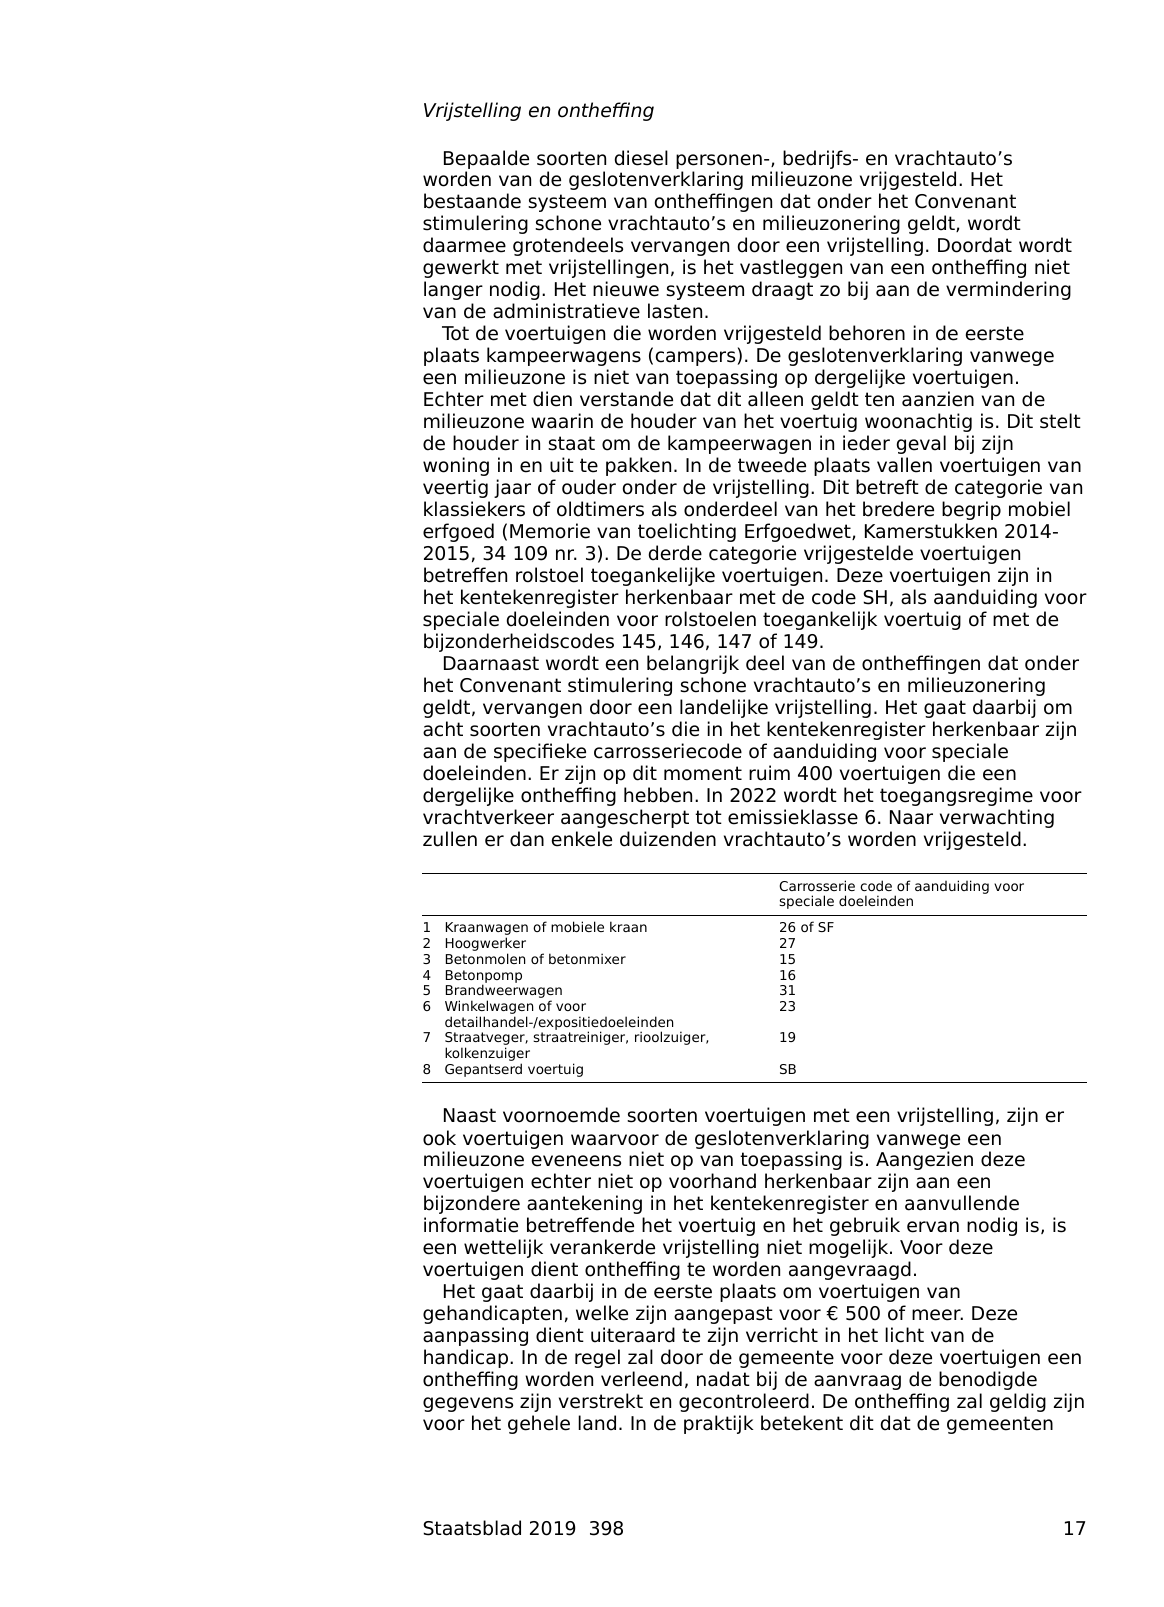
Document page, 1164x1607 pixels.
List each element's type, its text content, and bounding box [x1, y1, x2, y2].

table_cell Betonpomp [439, 968, 773, 983]
table_cell Hoogwerker [439, 936, 773, 952]
table_cell Kraanwagen of mobiele kraan [439, 916, 773, 936]
table_cell 2 [422, 936, 438, 952]
table_cell 8 [422, 1062, 438, 1082]
subtitle Vrijstelling en ontheffing [422, 100, 1087, 122]
table_cell SB [773, 1062, 1087, 1082]
table_cell 27 [773, 936, 1087, 952]
table_cell 23 [773, 999, 1087, 1030]
table_cell 3 [422, 952, 438, 967]
text Naast voornoemde soorten voertuigen met een vrijstelling, zijn er ook voertuigen waarvoor de geslotenverklaring vanwege een milieuzone eveneens niet op van toepassing is. Aangezien deze voertuigen echter niet op voorhand herkenbaar zijn aan een bijzondere aantekening in het kentekenregister en aanvullende informatie betreffende het voertuig en het gebruik ervan nodig is, is een wettelijk verankerde vrijstelling niet mogelijk. Voor deze voertuigen dient ontheffing te worden aangevraagd. [422, 1105, 1087, 1281]
table_cell Gepantserd voertuig [439, 1062, 773, 1082]
table_cell 19 [773, 1030, 1087, 1062]
table_cell 5 [422, 983, 438, 999]
table_cell 4 [422, 968, 438, 983]
text Daarnaast wordt een belangrijk deel van de ontheffingen dat onder het Convenant stimulering schone vrachtauto’s en milieuzonering geldt, vervangen door een landelijke vrijstelling. Het gaat daarbij om acht soorten vrachtauto’s die in het kentekenregister herkenbaar zijn aan de specifieke carrosseriecode of aanduiding voor speciale doeleinden. Er zijn op dit moment ruim 400 voertuigen die een dergelijke ontheffing hebben. In 2022 wordt het toegangsregime voor vrachtverkeer aangescherpt tot emissieklasse 6. Naar verwachting zullen er dan enkele duizenden vrachtauto’s worden vrijgesteld. [422, 653, 1087, 851]
table_cell Betonmolen of betonmixer [439, 952, 773, 967]
table_cell 7 [422, 1030, 438, 1062]
text Bepaalde soorten diesel personen-, bedrijfs- en vrachtauto’s worden van de geslotenverklaring milieuzone vrijgesteld. Het bestaande systeem van ontheffingen dat onder het Convenant stimulering schone vrachtauto’s en milieuzonering geldt, wordt daarmee grotendeels vervangen door een vrijstelling. Doordat wordt gewerkt met vrijstellingen, is het vastleggen van een ontheffing niet langer nodig. Het nieuwe systeem draagt zo bij aan de vermindering van de administratieve lasten. [422, 147, 1087, 323]
table_cell 15 [773, 952, 1087, 967]
table_header Carrosserie code of aanduiding voor speciale doeleinden [773, 874, 1087, 914]
table_cell Winkelwagen of voor detailhandel-/expositiedoeleinden [439, 999, 773, 1030]
table_cell 1 [422, 916, 438, 936]
table_cell 26 of SF [773, 916, 1087, 936]
table_cell 31 [773, 983, 1087, 999]
text Het gaat daarbij in de eerste plaats om voertuigen van gehandicapten, welke zijn aangepast voor € 500 of meer. Deze aanpassing dient uiteraard te zijn verricht in het licht van de handicap. In de regel zal door de gemeente voor deze voertuigen een ontheffing worden verleend, nadat bij de aanvraag de benodigde gegevens zijn verstrekt en gecontroleerd. De ontheffing zal geldig zijn voor het gehele land. In de praktijk betekent dit dat de gemeenten [422, 1281, 1087, 1435]
table_cell Straatveger, straatreiniger, rioolzuiger, kolkenzuiger [439, 1030, 773, 1062]
table_cell Brandweerwagen [439, 983, 773, 999]
table_cell 6 [422, 999, 438, 1030]
table_header [439, 874, 773, 914]
table_header [422, 874, 438, 914]
text Tot de voertuigen die worden vrijgesteld behoren in de eerste plaats kampeerwagens (campers). De geslotenverklaring vanwege een milieuzone is niet van toepassing op dergelijke voertuigen. Echter met dien verstande dat dit alleen geldt ten aanzien van de milieuzone waarin de houder van het voertuig woonachtig is. Dit stelt de houder in staat om de kampeerwagen in ieder geval bij zijn woning in en uit te pakken. In de tweede plaats vallen voertuigen van veertig jaar of ouder onder de vrijstelling. Dit betreft de categorie van klassiekers of oldtimers als onderdeel van het bredere begrip mobiel erfgoed (Memorie van toelichting Erfgoedwet, Kamerstukken 2014-2015, 34 109 nr. 3). De derde categorie vrijgestelde voertuigen betreffen rolstoel toegankelijke voertuigen. Deze voertuigen zijn in het kentekenregister herkenbaar met de code SH, als aanduiding voor speciale doeleinden voor rolstoelen toegankelijk voertuig of met de bijzonderheidscodes 145, 146, 147 of 149. [422, 323, 1087, 653]
table_cell 16 [773, 968, 1087, 983]
